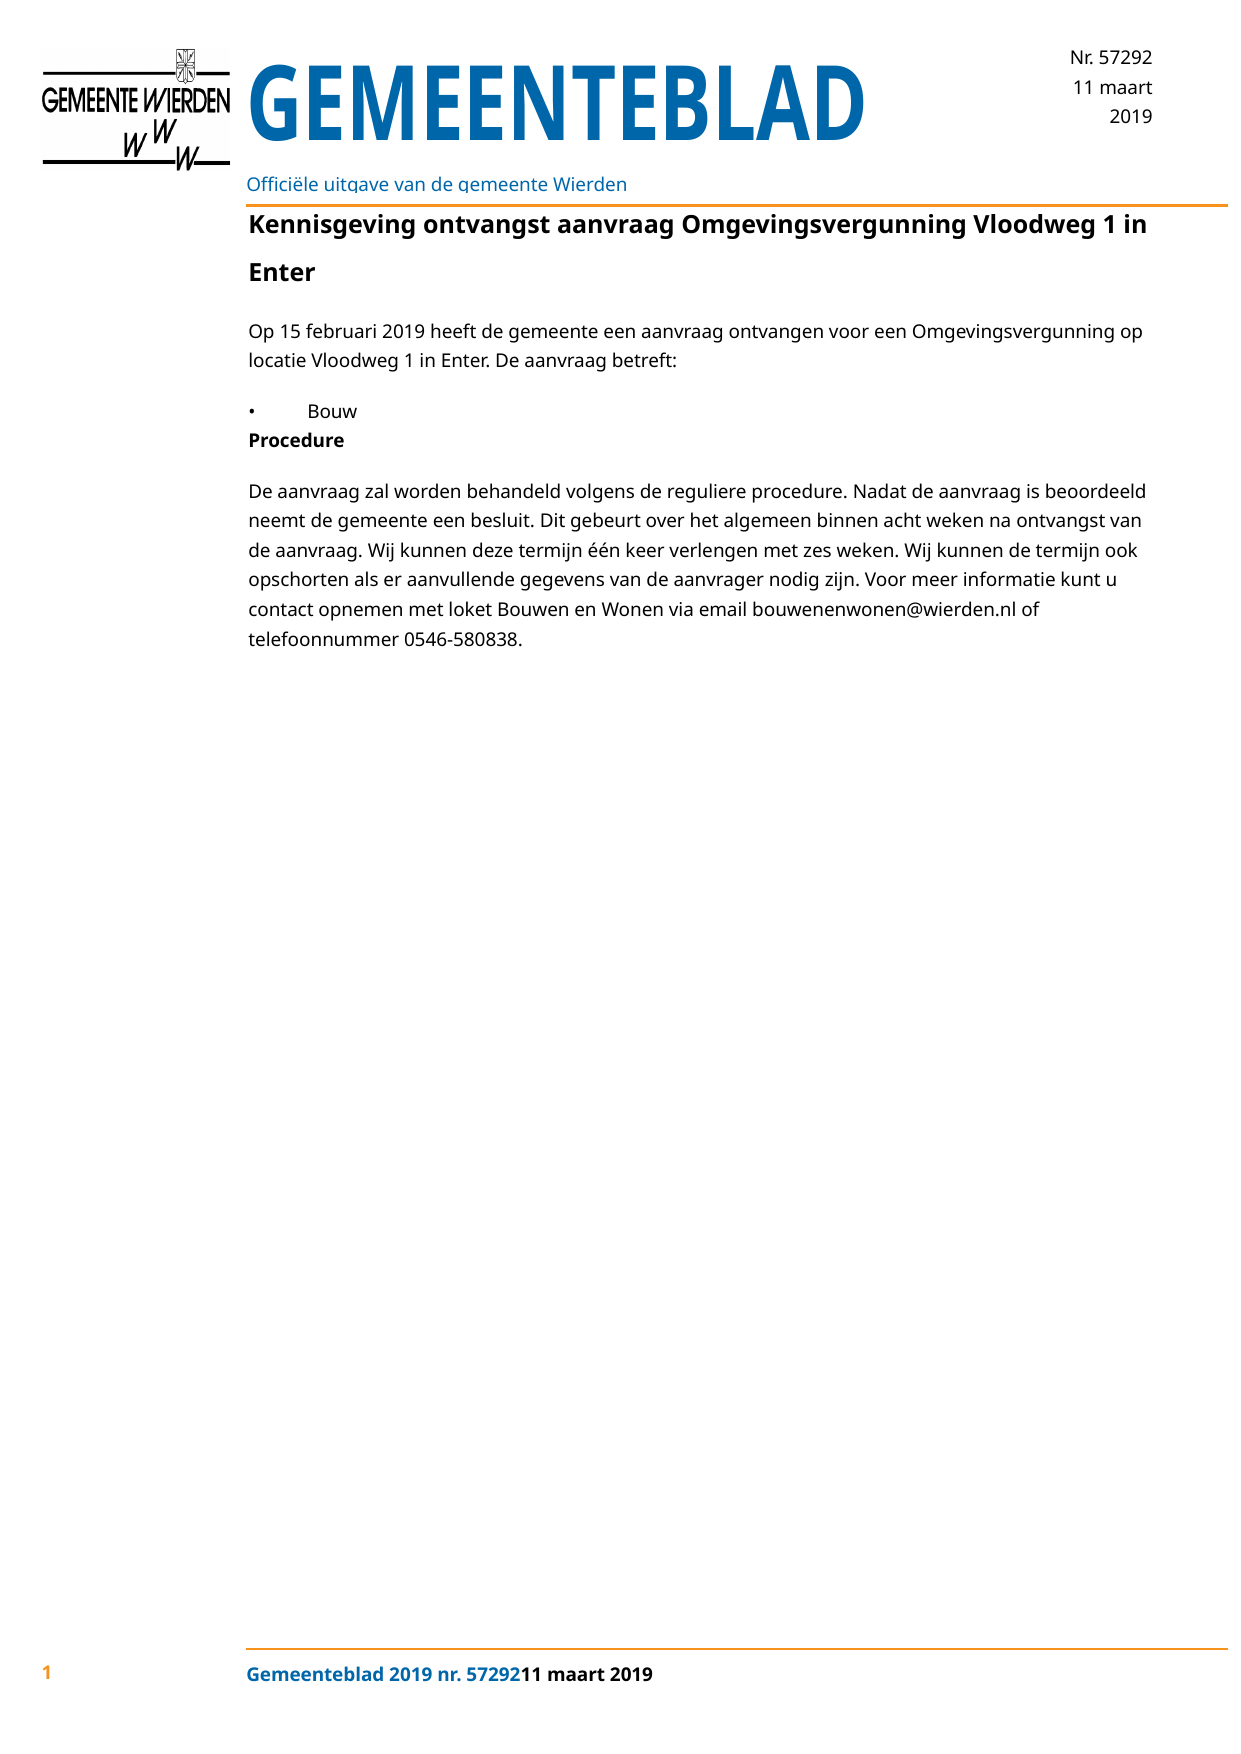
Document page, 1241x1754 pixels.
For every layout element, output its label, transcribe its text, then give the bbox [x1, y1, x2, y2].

text De aanvraag zal worden behandeld volgens de reguliere procedure. Nadat de aanvraag is beoordeeld neemt de gemeente een besluit. Dit gebeurt over het algemeen binnen acht weken na ontvangst van de aanvraag. Wij kunnen deze termijn één keer verlengen met zes weken. Wij kunnen de termijn ook opschorten als er aanvullende gegevens van de aanvrager nodig zijn. Voor meer informatie kunt u contact opnemen met loket Bouwen en Wonen via email bouwenenwonen@wierden.nl of telefoonnummer 0546-580838. [248, 478, 1152, 652]
picture [41, 47, 231, 172]
text Procedure [248, 427, 1152, 453]
text Kennisgeving ontvangst aanvraag Omgevingsvergunning Vloodweg 1 in Enter [248, 207, 1152, 288]
list Bouw [248, 398, 1152, 424]
text Op 15 februari 2019 heeft de gemeente een aanvraag ontvangen voor een Omgevingsvergunning op locatie Vloodweg 1 in Enter. De aanvraag betreft: [248, 318, 1152, 373]
